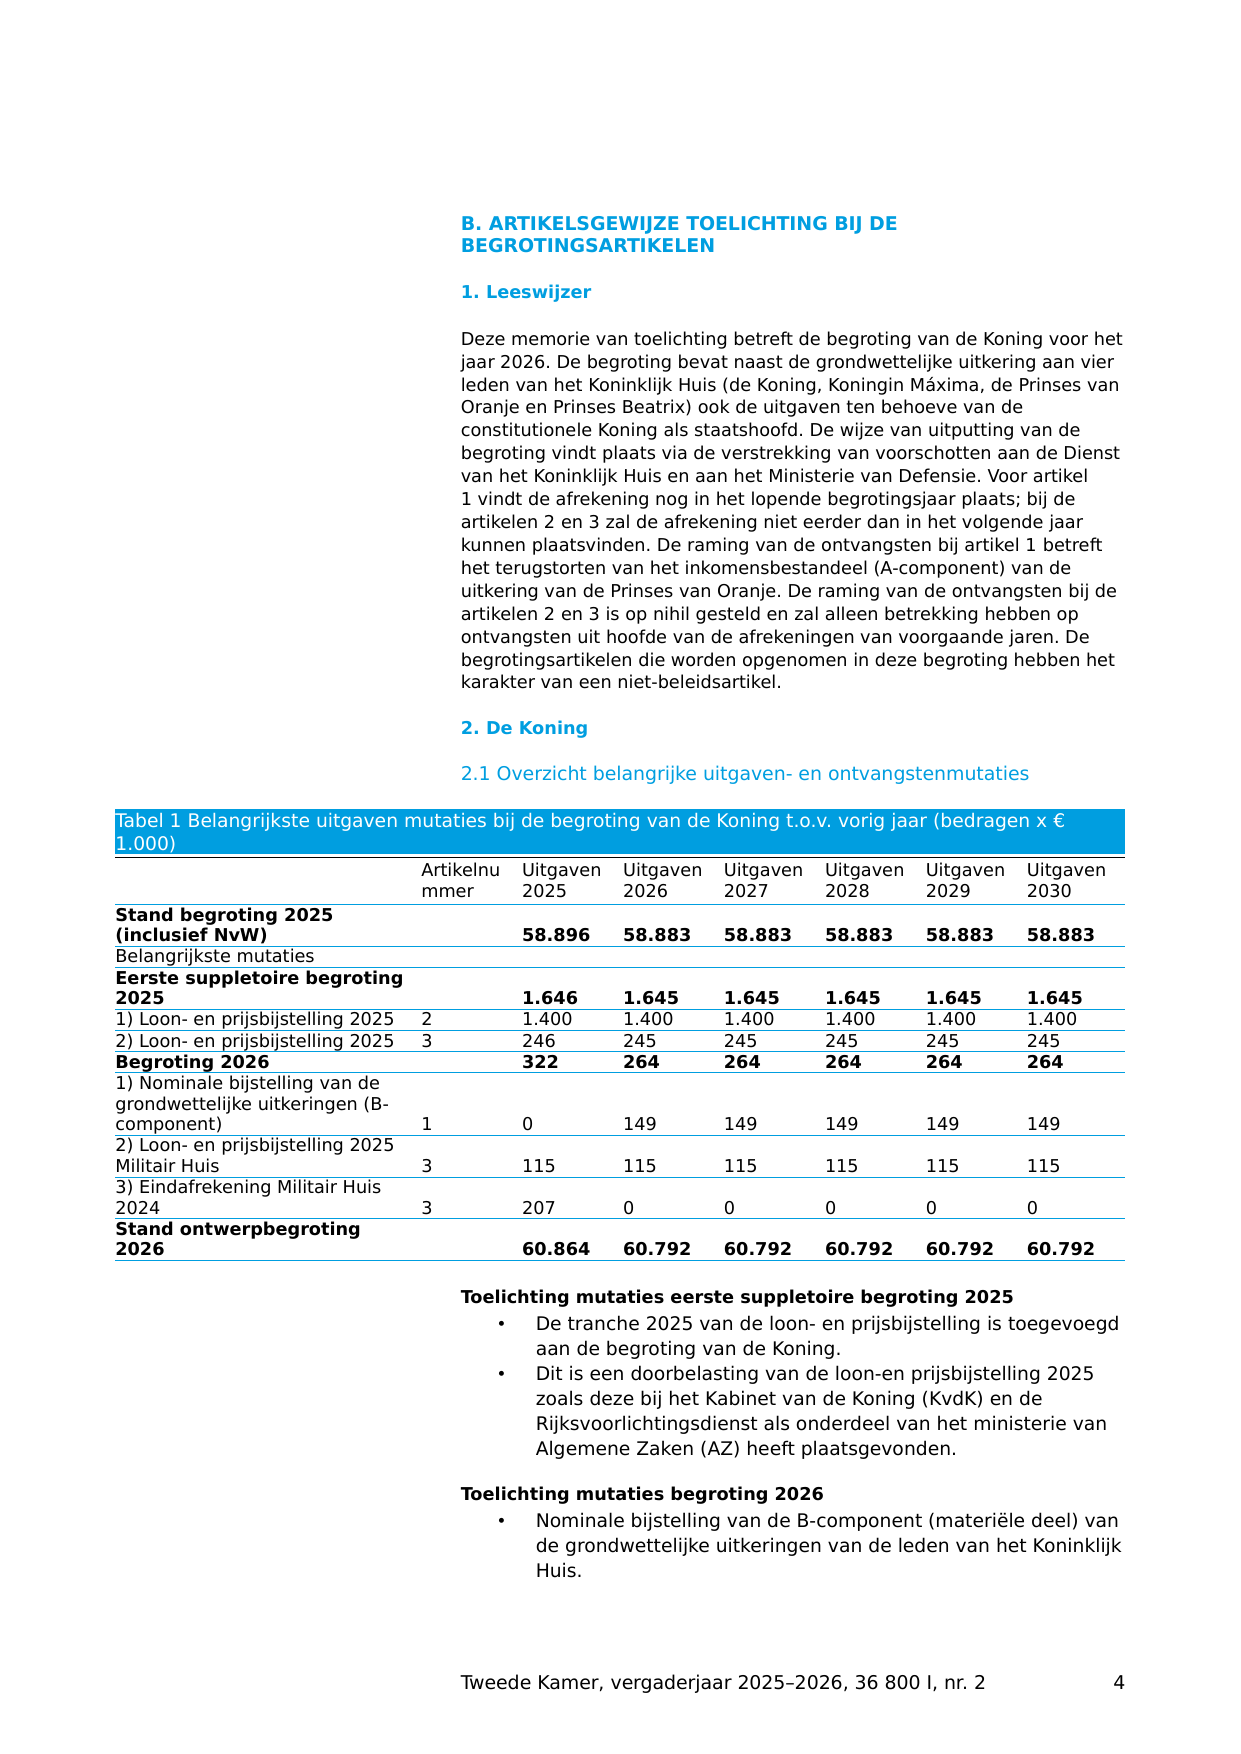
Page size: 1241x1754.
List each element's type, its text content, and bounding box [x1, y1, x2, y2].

table_cell Eerste suppletoire begroting 2025 [115, 968, 418, 1009]
table_cell 58.883 [923, 905, 1024, 946]
table_cell 149 [620, 1073, 721, 1135]
table_cell 149 [721, 1073, 822, 1135]
table_cell 0 [721, 1178, 822, 1218]
table_cell 115 [923, 1136, 1024, 1176]
table_cell Uitgaven 2029 [923, 858, 1024, 904]
table_cell 58.883 [822, 905, 923, 946]
table_cell 1.645 [721, 968, 822, 1009]
text Deze memorie van toelichting betreft de begroting van de Koning voor het jaar 2026. De begroting bevat naast de grondwettelijke uitkering aan vier leden van het Koninklijk Huis (de Koning, Koningin Máxima, de Prinses van Oranje en Prinses Beatrix) ook de uitgaven ten behoeve van de constitutionele Koning als staatshoofd. De wijze van uitputting van de begroting vindt plaats via de verstrekking van voorschotten aan de Dienst van het Koninklijk Huis en aan het Ministerie van Defensie. Voor artikel 1 vindt de afrekening nog in het lopende begrotingsjaar plaats; bij de artikelen 2 en 3 zal de afrekening niet eerder dan in het volgende jaar kunnen plaatsvinden. De raming van de ontvangsten bij artikel 1 betreft het terugstorten van het inkomensbestandeel (A-component) van de uitkering van de Prinses van Oranje. De raming van de ontvangsten bij de artikelen 2 en 3 is op nihil gesteld en zal alleen betrekking hebben op ontvangsten uit hoofde van de afrekeningen van voorgaande jaren. De begrotingsartikelen die worden opgenomen in deze begroting hebben het karakter van een niet-beleidsartikel. [461, 327, 1125, 693]
table_cell 1.645 [923, 968, 1024, 1009]
table_cell 115 [620, 1136, 721, 1176]
table_cell 115 [822, 1136, 923, 1176]
table_cell 149 [1024, 1073, 1125, 1135]
table_cell 264 [923, 1052, 1024, 1072]
text Toelichting mutaties eerste suppletoire begroting 2025 [461, 1286, 1125, 1308]
table_cell 245 [923, 1031, 1024, 1051]
table_cell 264 [721, 1052, 822, 1072]
table_cell 0 [822, 1178, 923, 1218]
list De tranche 2025 van de loon- en prijsbijstelling is toegevoegd aan de begroting van de Koning. [498, 1311, 1125, 1361]
table_cell [822, 947, 923, 967]
title B. Artikelsgewijze toelichting bij de begrotingsartikelen [461, 213, 1125, 257]
table_cell Belangrijkste mutaties [115, 947, 418, 967]
table_cell 1.400 [923, 1010, 1024, 1030]
table_cell 2) Loon- en prijsbijstelling 2025 [115, 1031, 418, 1051]
title 2. De Koning [461, 716, 1125, 739]
table_cell 149 [822, 1073, 923, 1135]
table_cell 58.883 [620, 905, 721, 946]
text Toelichting mutaties begroting 2026 [461, 1482, 1125, 1505]
table_cell Stand ontwerpbegroting 2026 [115, 1219, 418, 1260]
table_cell 1.400 [822, 1010, 923, 1030]
table_cell 1 [418, 1073, 519, 1135]
table_cell 0 [620, 1178, 721, 1218]
title 1. Leeswijzer [461, 280, 1125, 303]
title 2.1 Overzicht belangrijke uitgaven- en ontvangstenmutaties [461, 763, 1125, 785]
table_cell 245 [822, 1031, 923, 1051]
table_cell 1.400 [721, 1010, 822, 1030]
table_cell [721, 947, 822, 967]
table_cell 3 [418, 1031, 519, 1051]
list Dit is een doorbelasting van de loon-en prijsbijstelling 2025 zoals deze bij het Kabinet van de Koning (KvdK) en de Rijksvoorlichtingsdienst als onderdeel van het ministerie van Algemene Zaken (AZ) heeft plaatsgevonden. [498, 1361, 1125, 1461]
table_cell 1) Loon- en prijsbijstelling 2025 [115, 1010, 418, 1030]
table_cell [115, 858, 418, 904]
table_cell 207 [519, 1178, 620, 1218]
table_cell 0 [1024, 1178, 1125, 1218]
table_cell [418, 947, 519, 967]
table_cell 60.792 [923, 1219, 1024, 1260]
table_cell 115 [721, 1136, 822, 1176]
table_cell 246 [519, 1031, 620, 1051]
table_cell 264 [822, 1052, 923, 1072]
table_cell 60.792 [620, 1219, 721, 1260]
table_cell [923, 947, 1024, 967]
table_cell 1) Nominale bijstelling van de grondwettelijke uitkeringen (B-component) [115, 1073, 418, 1135]
table_cell 60.792 [822, 1219, 923, 1260]
list Nominale bijstelling van de B-component (materiële deel) van de grondwettelijke uitkeringen van de leden van het Koninklijk Huis. [498, 1507, 1125, 1582]
table_cell [1024, 947, 1125, 967]
table_cell 3) Eindafrekening Militair Huis 2024 [115, 1178, 418, 1218]
table_cell 149 [923, 1073, 1024, 1135]
table_cell 2) Loon- en prijsbijstelling 2025 Militair Huis [115, 1136, 418, 1176]
table_cell Begroting 2026 [115, 1052, 418, 1072]
table_cell 1.400 [620, 1010, 721, 1030]
table_cell Uitgaven 2027 [721, 858, 822, 904]
table_cell 245 [620, 1031, 721, 1051]
table_cell 3 [418, 1178, 519, 1218]
table_cell 58.883 [1024, 905, 1125, 946]
table_cell 3 [418, 1136, 519, 1176]
table_cell 60.864 [519, 1219, 620, 1260]
table_cell 1.645 [822, 968, 923, 1009]
table_cell 245 [721, 1031, 822, 1051]
table_cell [418, 905, 519, 946]
table_cell 245 [1024, 1031, 1125, 1051]
table_cell 115 [1024, 1136, 1125, 1176]
table_cell [620, 947, 721, 967]
table_cell 1.646 [519, 968, 620, 1009]
table_cell 60.792 [721, 1219, 822, 1260]
table_cell 58.896 [519, 905, 620, 946]
table_cell Uitgaven 2025 [519, 858, 620, 904]
table_cell Uitgaven 2026 [620, 858, 721, 904]
table_cell 264 [620, 1052, 721, 1072]
table_cell 322 [519, 1052, 620, 1072]
table_cell Artikelnummer [418, 858, 519, 904]
table_cell 115 [519, 1136, 620, 1176]
table_cell Uitgaven 2030 [1024, 858, 1125, 904]
table_cell 1.400 [1024, 1010, 1125, 1030]
table_cell 58.883 [721, 905, 822, 946]
table_cell 60.792 [1024, 1219, 1125, 1260]
table_cell 1.645 [1024, 968, 1125, 1009]
table_cell 0 [519, 1073, 620, 1135]
table_cell 2 [418, 1010, 519, 1030]
table_cell 1.645 [620, 968, 721, 1009]
table_cell [418, 1052, 519, 1072]
table_cell 0 [923, 1178, 1024, 1218]
table_cell 1.400 [519, 1010, 620, 1030]
table_cell Uitgaven 2028 [822, 858, 923, 904]
table_cell Stand begroting 2025 (inclusief NvW) [115, 905, 418, 946]
table_cell [418, 968, 519, 1009]
table_cell [418, 1219, 519, 1260]
table_cell 264 [1024, 1052, 1125, 1072]
table_cell [519, 947, 620, 967]
